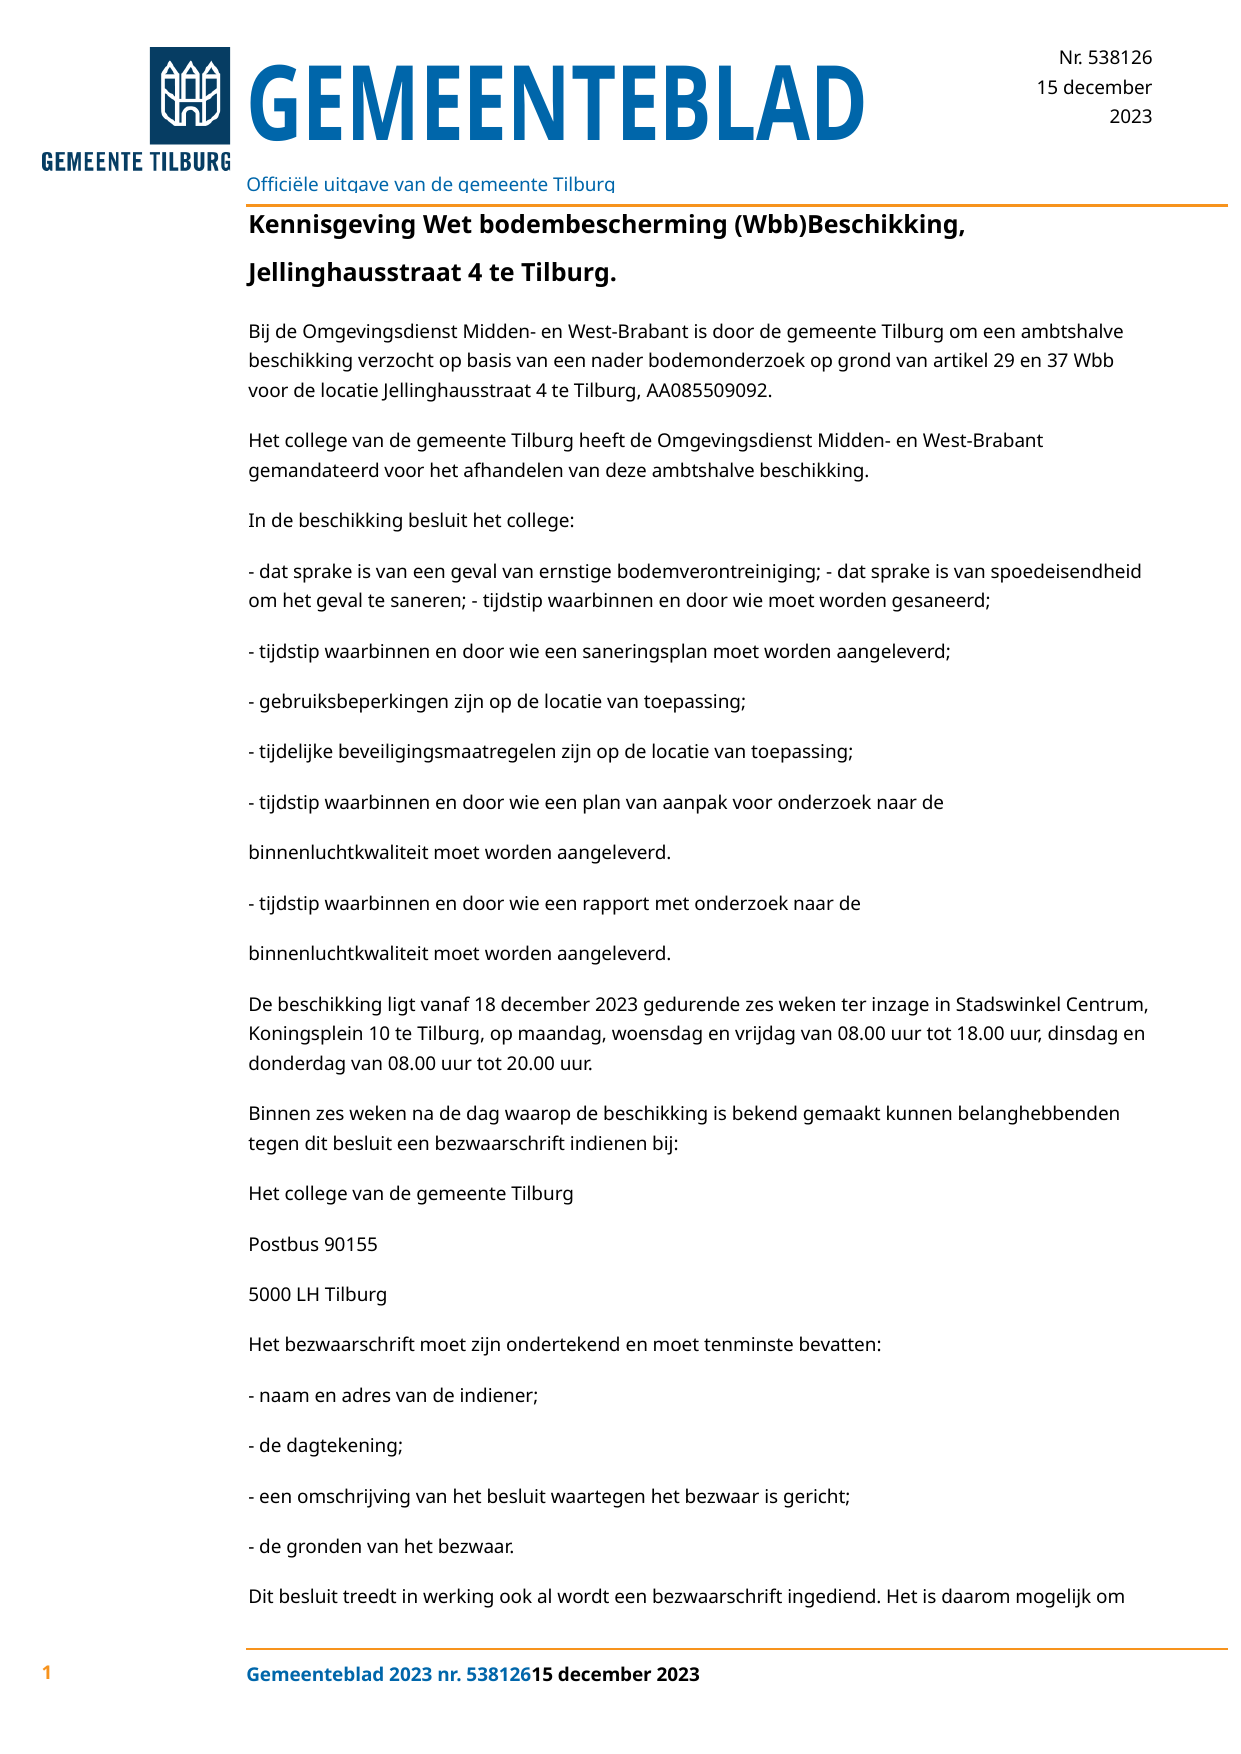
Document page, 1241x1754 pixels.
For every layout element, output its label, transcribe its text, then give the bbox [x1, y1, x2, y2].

text - de gronden van het bezwaar. [248, 1533, 1152, 1559]
text - tijdstip waarbinnen en door wie een saneringsplan moet worden aangeleverd; [248, 638, 1152, 664]
text De beschikking ligt vanaf 18 december 2023 gedurende zes weken ter inzage in Stadswinkel Centrum, Koningsplein 10 te Tilburg, op maandag, woensdag en vrijdag van 08.00 uur tot 18.00 uur, dinsdag en donderdag van 08.00 uur tot 20.00 uur. [248, 991, 1152, 1076]
text 5000 LH Tilburg [248, 1281, 1152, 1307]
text - dat sprake is van een geval van ernstige bodemverontreiniging; - dat sprake is van spoedeisendheid om het geval te saneren; - tijdstip waarbinnen en door wie moet worden gesaneerd; [248, 558, 1152, 613]
text - tijdelijke beveiligingsmaatregelen zijn op de locatie van toepassing; [248, 739, 1152, 764]
text Het college van de gemeente Tilburg [248, 1180, 1152, 1206]
text binnenluchtkwaliteit moet worden aangeleverd. [248, 839, 1152, 865]
text binnenluchtkwaliteit moet worden aangeleverd. [248, 940, 1152, 966]
text Kennisgeving Wet bodembescherming (Wbb)Beschikking, Jellinghausstraat 4 te Tilburg. [248, 207, 1152, 288]
text - de dagtekening; [248, 1432, 1152, 1458]
text Postbus 90155 [248, 1231, 1152, 1257]
picture [41, 47, 231, 172]
text - een omschrijving van het besluit waartegen het bezwaar is gericht; [248, 1483, 1152, 1509]
text - gebruiksbeperkingen zijn op de locatie van toepassing; [248, 688, 1152, 714]
text - tijdstip waarbinnen en door wie een plan van aanpak voor onderzoek naar de [248, 789, 1152, 815]
text Binnen zes weken na de dag waarop de beschikking is bekend gemaakt kunnen belanghebbenden tegen dit besluit een bezwaarschrift indienen bij: [248, 1100, 1152, 1156]
text Dit besluit treedt in werking ook al wordt een bezwaarschrift ingediend. Het is daarom mogelijk om [248, 1584, 1152, 1609]
text Het college van de gemeente Tilburg heeft de Omgevingsdienst Midden- en West-Brabant gemandateerd voor het afhandelen van deze ambtshalve beschikking. [248, 427, 1152, 483]
text Het bezwaarschrift moet zijn ondertekend en moet tenminste bevatten: [248, 1332, 1152, 1357]
text - tijdstip waarbinnen en door wie een rapport met onderzoek naar de [248, 890, 1152, 916]
text Bij de Omgevingsdienst Midden- en West-Brabant is door de gemeente Tilburg om een ambtshalve beschikking verzocht op basis van een nader bodemonderzoek op grond van artikel 29 en 37 Wbb voor de locatie Jellinghausstraat 4 te Tilburg, AA085509092. [248, 318, 1152, 403]
text - naam en adres van de indiener; [248, 1382, 1152, 1408]
text In de beschikking besluit het college: [248, 507, 1152, 533]
